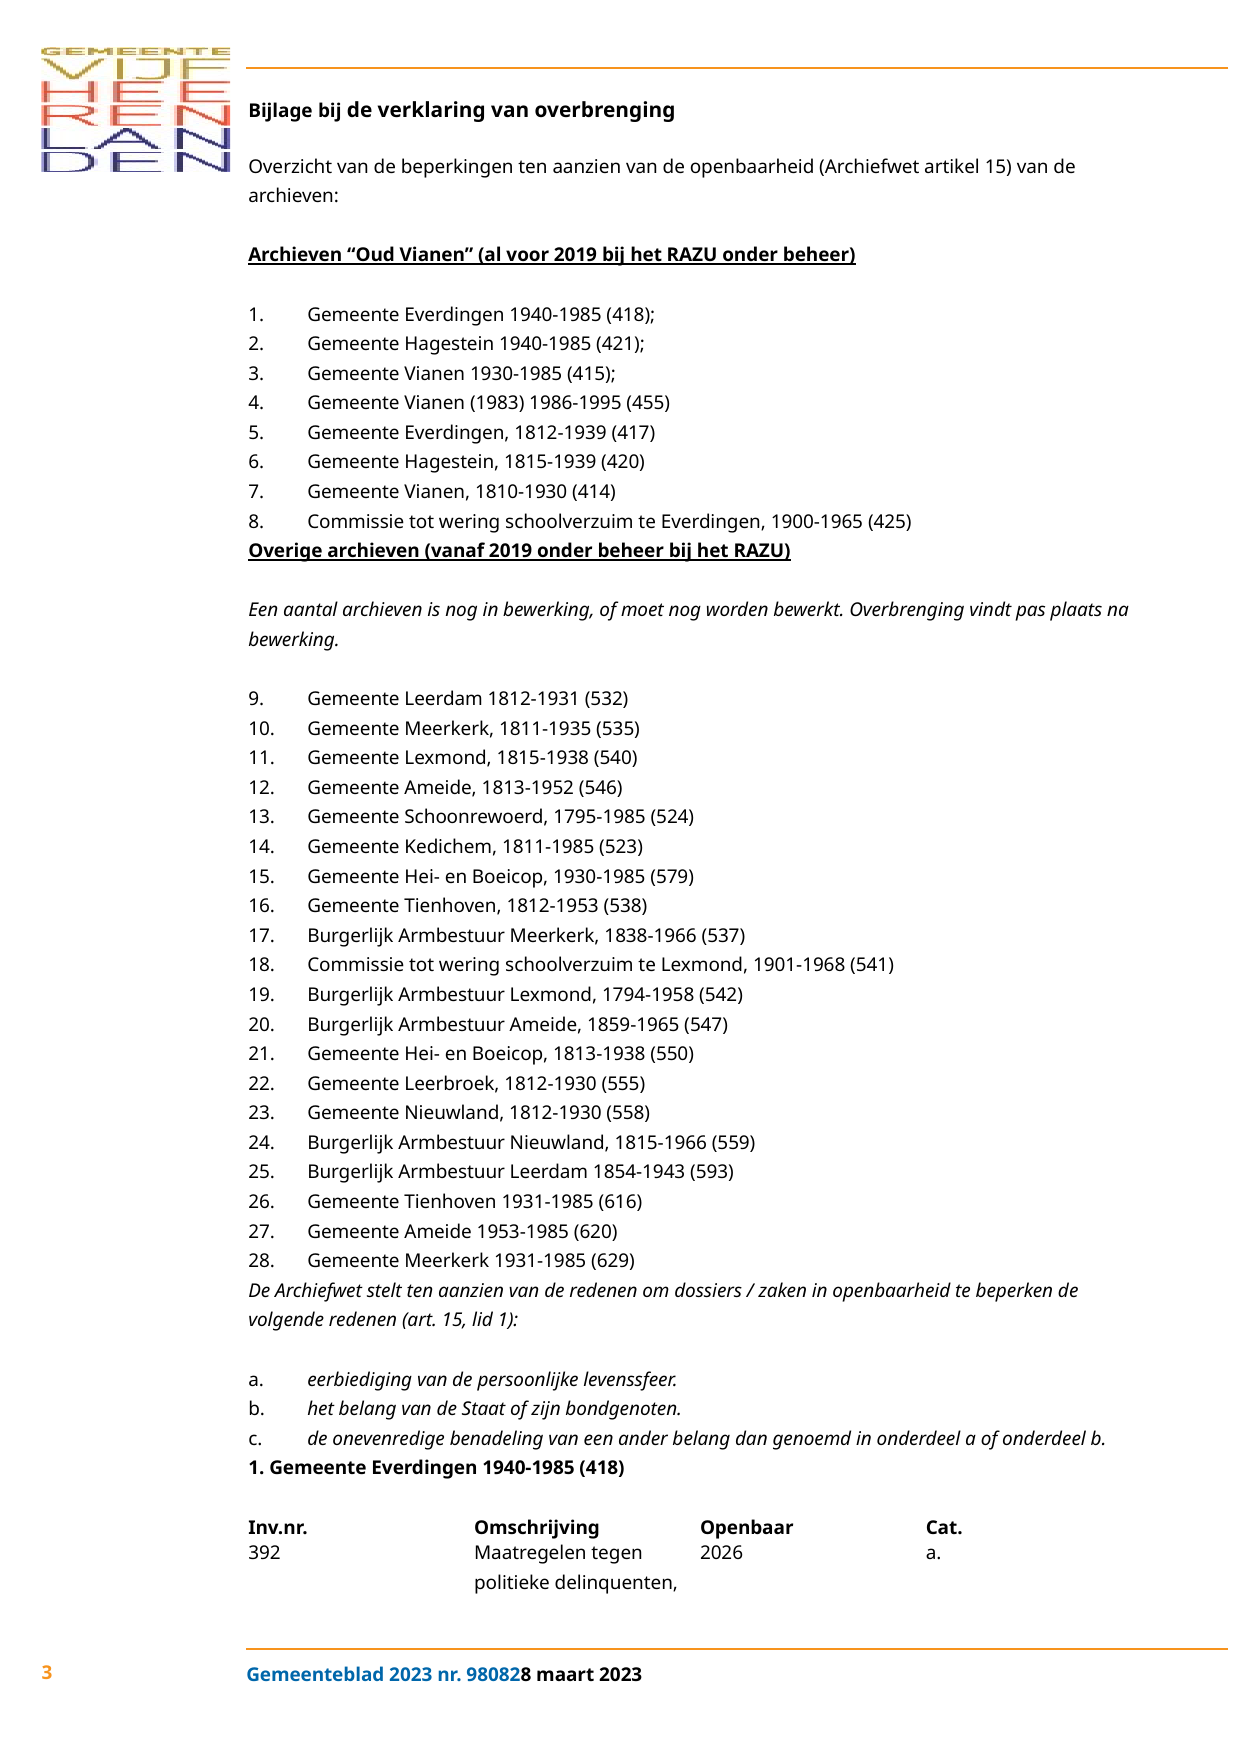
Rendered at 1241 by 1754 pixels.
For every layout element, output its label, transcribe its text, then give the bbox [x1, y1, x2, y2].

list Gemeente Ameide 1953-1985 (620) [248, 1218, 1152, 1244]
list Burgerlijk Armbestuur Ameide, 1859-1965 (547) [248, 1011, 1152, 1037]
text Overige archieven (vanaf 2019 onder beheer bij het RAZU) [248, 537, 1152, 563]
list Gemeente Everdingen 1940-1985 (418); [248, 301, 1152, 327]
table_cell 2026 [700, 1540, 926, 1595]
table_header Omschrijving [474, 1514, 700, 1539]
table_cell Maatregelen tegen politieke delinquenten, [474, 1540, 700, 1595]
table_header Openbaar [700, 1514, 926, 1539]
list Burgerlijk Armbestuur Leerdam 1854-1943 (593) [248, 1159, 1152, 1184]
table_cell 392 [248, 1540, 474, 1595]
list Burgerlijk Armbestuur Nieuwland, 1815-1966 (559) [248, 1129, 1152, 1155]
list Burgerlijk Armbestuur Meerkerk, 1838-1966 (537) [248, 922, 1152, 948]
list Gemeente Leerdam 1812-1931 (532) [248, 685, 1152, 711]
list het belang van de Staat of zijn bondgenoten. [248, 1395, 1152, 1421]
list Gemeente Hagestein, 1815-1939 (420) [248, 449, 1152, 474]
list de onevenredige benadeling van een ander belang dan genoemd in onderdeel a of onderdeel b. [248, 1425, 1152, 1451]
list Gemeente Nieuwland, 1812-1930 (558) [248, 1099, 1152, 1125]
list Commissie tot wering schoolverzuim te Everdingen, 1900-1965 (425) [248, 508, 1152, 534]
table_header Cat. [926, 1514, 1152, 1539]
table_cell a. [926, 1540, 1152, 1595]
text Een aantal archieven is nog in bewerking, of moet nog worden bewerkt. Overbrenging vindt pas plaats na bewerking. [248, 597, 1152, 652]
list Gemeente Schoonrewoerd, 1795-1985 (524) [248, 804, 1152, 829]
list Gemeente Hagestein 1940-1985 (421); [248, 330, 1152, 356]
list eerbiediging van de persoonlijke levenssfeer. [248, 1366, 1152, 1392]
list Commissie tot wering schoolverzuim te Lexmond, 1901-1968 (541) [248, 952, 1152, 977]
text Bijlage bij de verklaring van overbrenging [248, 95, 1152, 123]
list Gemeente Vianen, 1810-1930 (414) [248, 478, 1152, 504]
table_header Inv.nr. [248, 1514, 474, 1539]
list Gemeente Kedichem, 1811-1985 (523) [248, 833, 1152, 859]
text Overzicht van de beperkingen ten aanzien van de openbaarheid (Archiefwet artikel 15) van de archieven: [248, 153, 1152, 208]
list Gemeente Leerbroek, 1812-1930 (555) [248, 1070, 1152, 1096]
list Gemeente Meerkerk 1931-1985 (629) [248, 1247, 1152, 1273]
text Archieven “Oud Vianen” (al voor 2019 bij het RAZU onder beheer) [248, 242, 1152, 267]
list Burgerlijk Armbestuur Lexmond, 1794-1958 (542) [248, 981, 1152, 1007]
list Gemeente Tienhoven, 1812-1953 (538) [248, 892, 1152, 918]
list Gemeente Lexmond, 1815-1938 (540) [248, 744, 1152, 770]
text 1. Gemeente Everdingen 1940-1985 (418) [248, 1454, 1152, 1480]
list Gemeente Meerkerk, 1811-1935 (535) [248, 715, 1152, 741]
list Gemeente Hei- en Boeicop, 1930-1985 (579) [248, 863, 1152, 889]
list Gemeente Vianen (1983) 1986-1995 (455) [248, 389, 1152, 415]
picture [41, 47, 231, 172]
list Gemeente Vianen 1930-1985 (415); [248, 360, 1152, 386]
list Gemeente Ameide, 1813-1952 (546) [248, 774, 1152, 800]
list Gemeente Everdingen, 1812-1939 (417) [248, 419, 1152, 445]
text De Archiefwet stelt ten aanzien van de redenen om dossiers / zaken in openbaarheid te beperken de volgende redenen (art. 15, lid 1): [248, 1277, 1152, 1332]
list Gemeente Hei- en Boeicop, 1813-1938 (550) [248, 1040, 1152, 1066]
list Gemeente Tienhoven 1931-1985 (616) [248, 1188, 1152, 1214]
